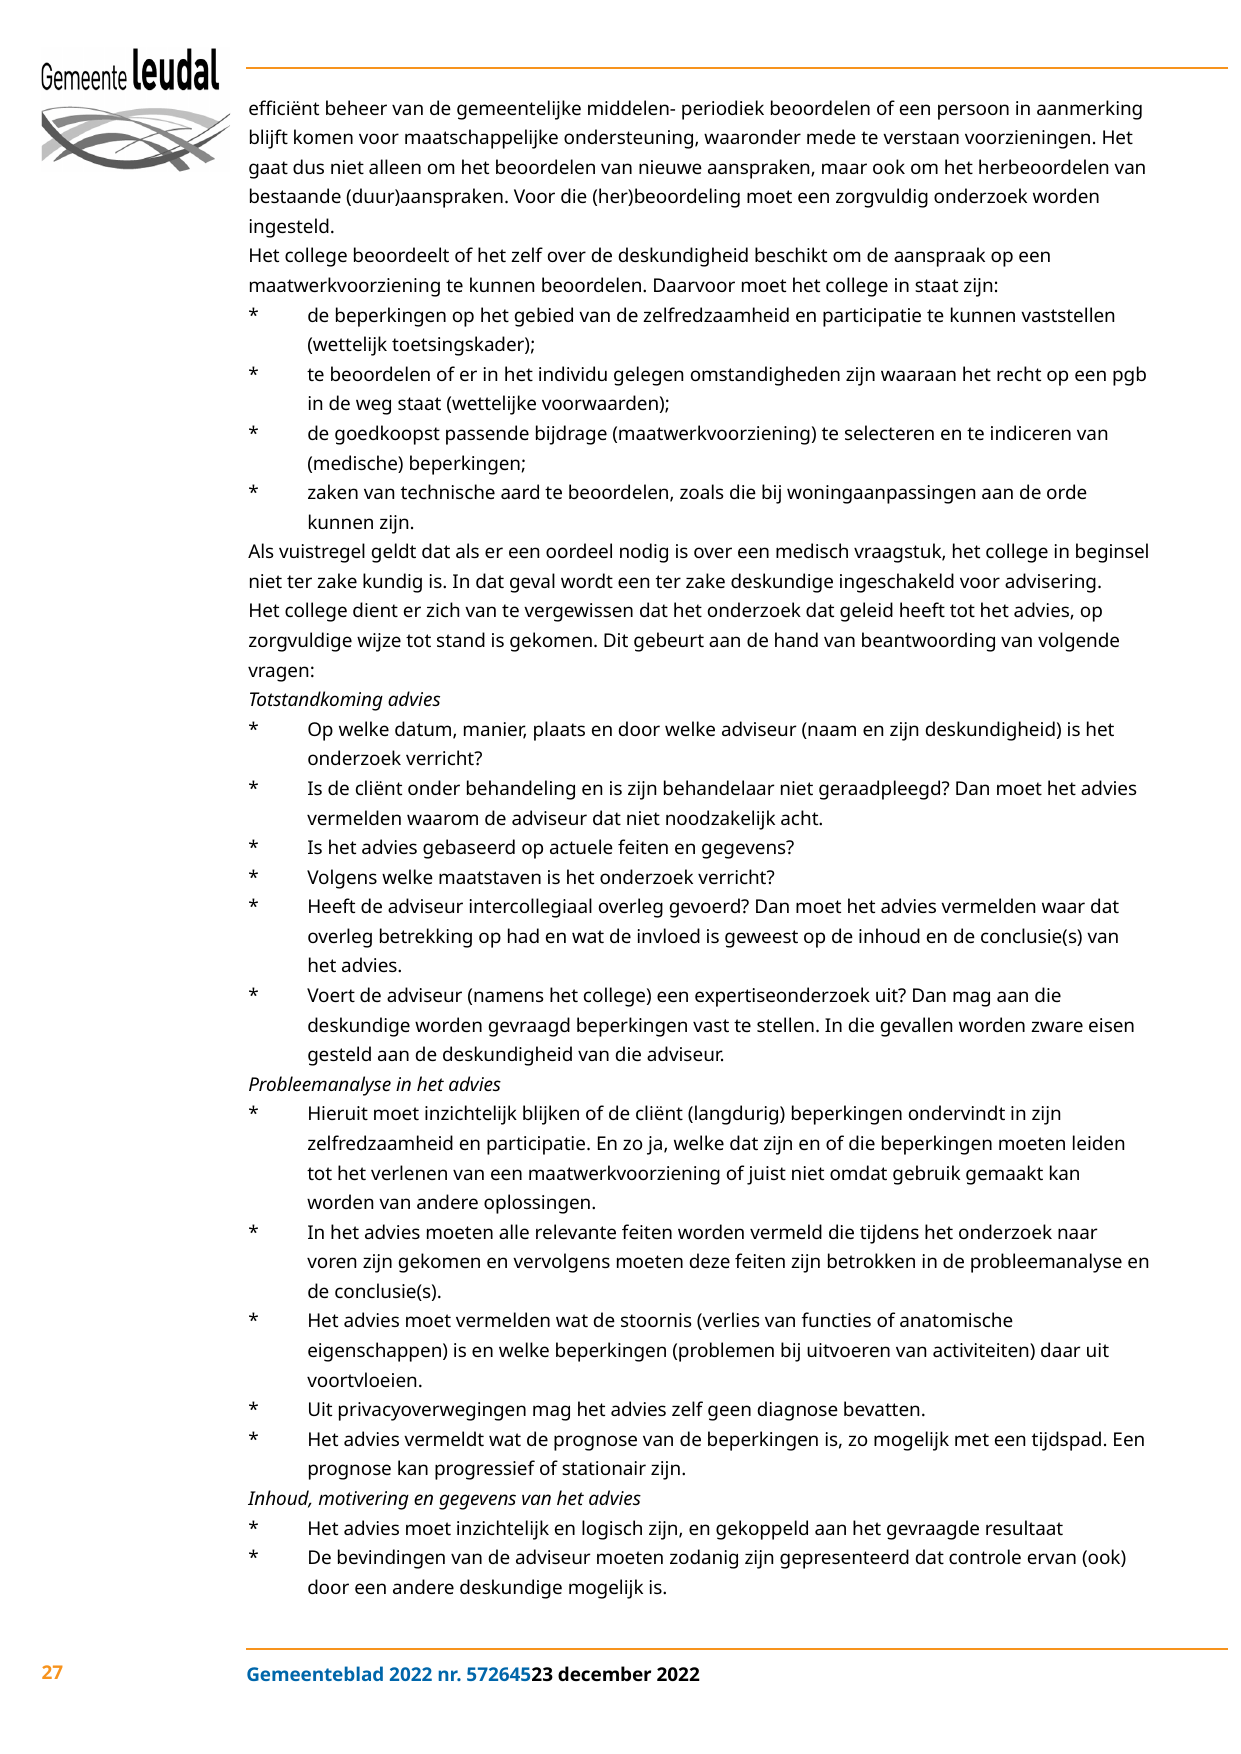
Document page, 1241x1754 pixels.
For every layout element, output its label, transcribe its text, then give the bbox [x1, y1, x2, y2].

list de beperkingen op het gebied van de zelfredzaamheid en participatie te kunnen vaststellen (wettelijk toetsingskader); [248, 302, 1152, 357]
list Het advies vermeldt wat de prognose van de beperkingen is, zo mogelijk met een tijdspad. Een prognose kan progressief of stationair zijn. [248, 1426, 1152, 1481]
picture [41, 47, 231, 172]
list Het advies moet inzichtelijk en logisch zijn, en gekoppeld aan het gevraagde resultaat [248, 1515, 1152, 1541]
list Voert de adviseur (namens het college) een expertiseonderzoek uit? Dan mag aan die deskundige worden gevraagd beperkingen vast te stellen. In die gevallen worden zware eisen gesteld aan de deskundigheid van die adviseur. [248, 982, 1152, 1067]
list Uit privacyoverwegingen mag het advies zelf geen diagnose bevatten. [248, 1396, 1152, 1422]
list Heeft de adviseur intercollegiaal overleg gevoerd? Dan moet het advies vermelden waar dat overleg betrekking op had en wat de invloed is geweest op de inhoud en de conclusie(s) van het advies. [248, 893, 1152, 978]
list De bevindingen van de adviseur moeten zodanig zijn gepresenteerd dat controle ervan (ook) door een andere deskundige mogelijk is. [248, 1544, 1152, 1600]
text Totstandkoming advies [248, 686, 1152, 712]
text Inhoud, motivering en gegevens van het advies [248, 1485, 1152, 1511]
list In het advies moeten alle relevante feiten worden vermeld die tijdens het onderzoek naar voren zijn gekomen en vervolgens moeten deze feiten zijn betrokken in de probleemanalyse en de conclusie(s). [248, 1219, 1152, 1304]
list te beoordelen of er in het individu gelegen omstandigheden zijn waaraan het recht op een pgb in de weg staat (wettelijke voorwaarden); [248, 361, 1152, 416]
list Hieruit moet inzichtelijk blijken of de cliënt (langdurig) beperkingen ondervindt in zijn zelfredzaamheid en participatie. En zo ja, welke dat zijn en of die beperkingen moeten leiden tot het verlenen van een maatwerkvoorziening of juist niet omdat gebruik gemaakt kan worden van andere oplossingen. [248, 1101, 1152, 1215]
list Op welke datum, manier, plaats en door welke adviseur (naam en zijn deskundigheid) is het onderzoek verricht? [248, 716, 1152, 771]
text Het college dient er zich van te vergewissen dat het onderzoek dat geleid heeft tot het advies, op zorgvuldige wijze tot stand is gekomen. Dit gebeurt aan de hand van beantwoording van volgende vragen: [248, 598, 1152, 683]
list Is de cliënt onder behandeling en is zijn behandelaar niet geraadpleegd? Dan moet het advies vermelden waarom de adviseur dat niet noodzakelijk acht. [248, 775, 1152, 831]
list Is het advies gebaseerd op actuele feiten en gegevens? [248, 834, 1152, 860]
list zaken van technische aard te beoordelen, zoals die bij woningaanpassingen aan de orde kunnen zijn. [248, 479, 1152, 535]
text Probleemanalyse in het advies [248, 1071, 1152, 1097]
list Het advies moet vermelden wat de stoornis (verlies van functies of anatomische eigenschappen) is en welke beperkingen (problemen bij uitvoeren van activiteiten) daar uit voortvloeien. [248, 1308, 1152, 1393]
list de goedkoopst passende bijdrage (maatwerkvoorziening) te selecteren en te indiceren van (medische) beperkingen; [248, 420, 1152, 476]
list Volgens welke maatstaven is het onderzoek verricht? [248, 864, 1152, 890]
text efficiënt beheer van de gemeentelijke middelen- periodiek beoordelen of een persoon in aanmerking blijft komen voor maatschappelijke ondersteuning, waaronder mede te verstaan voorzieningen. Het gaat dus niet alleen om het beoordelen van nieuwe aanspraken, maar ook om het herbeoordelen van bestaande (duur)aanspraken. Voor die (her)beoordeling moet een zorgvuldig onderzoek worden ingesteld. [248, 95, 1152, 239]
text Als vuistregel geldt dat als er een oordeel nodig is over een medisch vraagstuk, het college in beginsel niet ter zake kundig is. In dat geval wordt een ter zake deskundige ingeschakeld voor advisering. [248, 538, 1152, 594]
text Het college beoordeelt of het zelf over de deskundigheid beschikt om de aanspraak op een maatwerkvoorziening te kunnen beoordelen. Daarvoor moet het college in staat zijn: [248, 243, 1152, 298]
